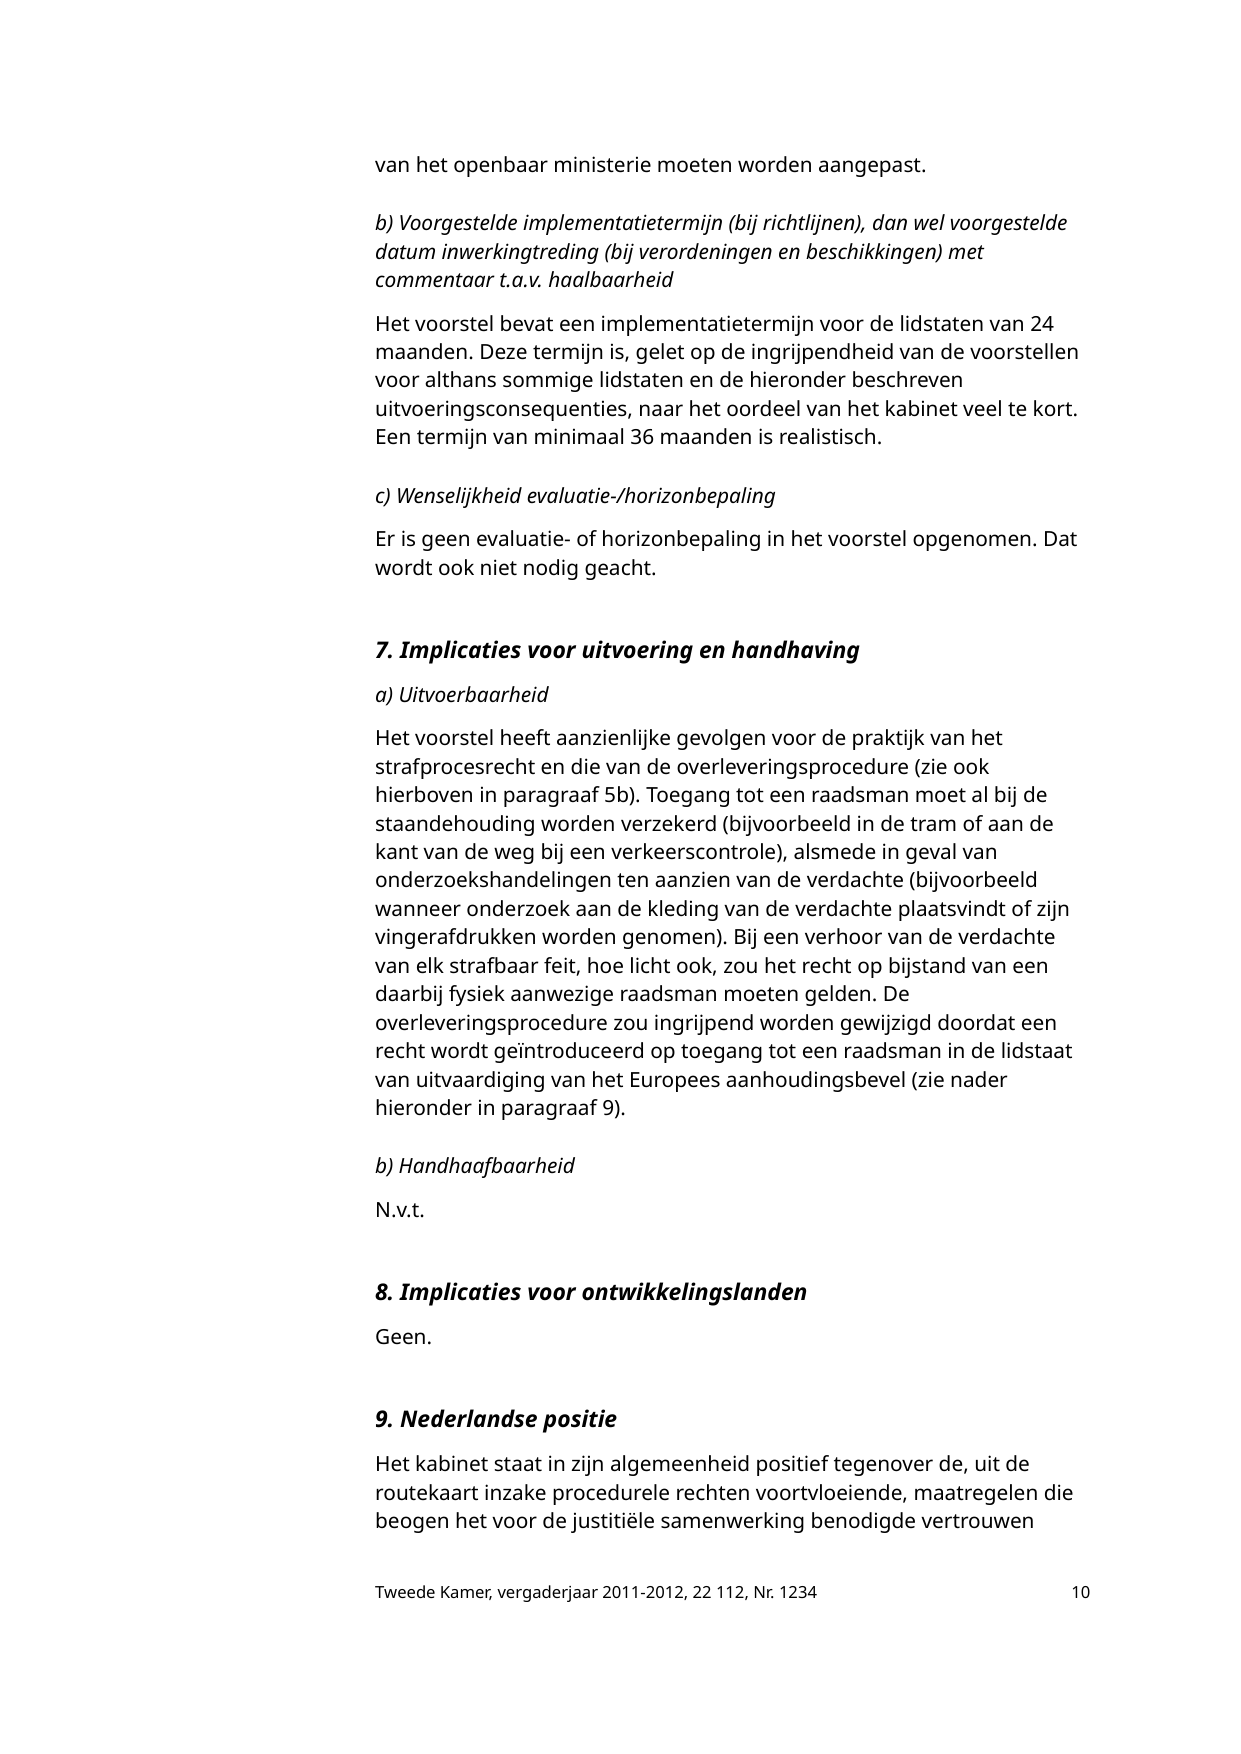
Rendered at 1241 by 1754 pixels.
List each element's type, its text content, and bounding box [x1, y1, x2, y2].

text van het openbaar ministerie moeten worden aangepast. [375, 150, 1090, 178]
text Het kabinet staat in zijn algemeenheid positief tegenover de, uit de routekaart inzake procedurele rechten voortvloeiende, maatregelen die beogen het voor de justitiële samenwerking benodigde vertrouwen [375, 1449, 1090, 1535]
text b) Voorgestelde implementatietermijn (bij richtlijnen), dan wel voorgestelde datum inwerkingtreding (bij verordeningen en beschikkingen) met commentaar t.a.v. haalbaarheid [375, 208, 1090, 294]
text a) Uitvoerbaarheid [375, 680, 1090, 708]
text Geen. [375, 1322, 1090, 1351]
text Het voorstel heeft aanzienlijke gevolgen voor de praktijk van het strafprocesrecht en die van de overleveringsprocedure (zie ook hierboven in paragraaf 5b). Toegang tot een raadsman moet al bij de staandehouding worden verzekerd (bijvoorbeeld in de tram of aan de kant van de weg bij een verkeerscontrole), alsmede in geval van onderzoekshandelingen ten aanzien van de verdachte (bijvoorbeeld wanneer onderzoek aan de kleding van de verdachte plaatsvindt of zijn vingerafdrukken worden genomen). Bij een verhoor van de verdachte van elk strafbaar feit, hoe licht ook, zou het recht op bijstand van een daarbij fysiek aanwezige raadsman moeten gelden. De overleveringsprocedure zou ingrijpend worden gewijzigd doordat een recht wordt geïntroduceerd op toegang tot een raadsman in de lidstaat van uitvaardiging van het Europees aanhoudingsbevel (zie nader hieronder in paragraaf 9). [375, 723, 1090, 1122]
subtitle 7. Implicaties voor uitvoering en handhaving [375, 634, 1090, 665]
text N.v.t. [375, 1195, 1090, 1223]
subtitle 8. Implicaties voor ontwikkelingslanden [375, 1276, 1090, 1307]
text Er is geen evaluatie- of horizonbepaling in het voorstel opgenomen. Dat wordt ook niet nodig geacht. [375, 524, 1090, 581]
text Het voorstel bevat een implementatietermijn voor de lidstaten van 24 maanden. Deze termijn is, gelet op de ingrijpendheid van de voorstellen voor althans sommige lidstaten en de hieronder beschreven uitvoeringsconsequenties, naar het oordeel van het kabinet veel te kort. Een termijn van minimaal 36 maanden is realistisch. [375, 309, 1090, 451]
text b) Handhaafbaarheid [375, 1152, 1090, 1180]
text c) Wenselijkheid evaluatie-/horizonbepaling [375, 481, 1090, 509]
subtitle 9. Nederlandse positie [375, 1403, 1090, 1434]
